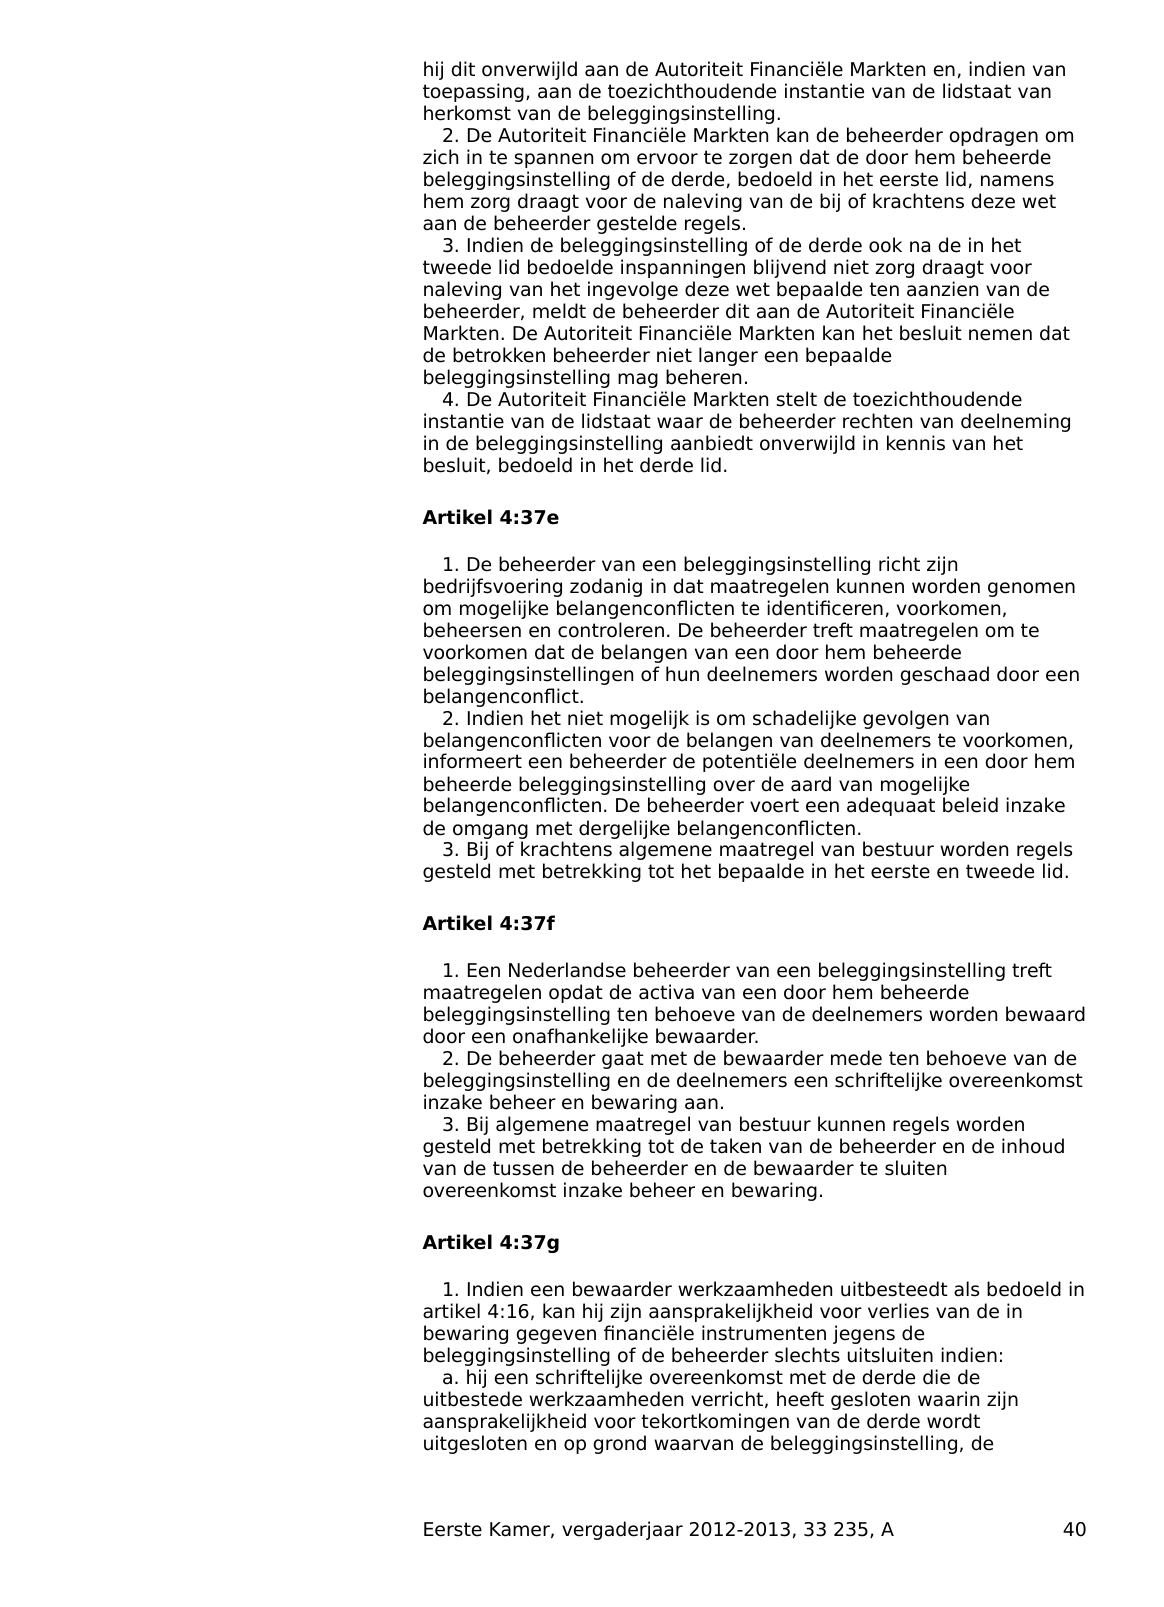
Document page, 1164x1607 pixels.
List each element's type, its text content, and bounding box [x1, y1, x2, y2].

subtitle Artikel 4:37g [422, 1232, 1087, 1254]
subtitle Artikel 4:37e [422, 507, 1087, 529]
text 1. Een Nederlandse beheerder van een beleggingsinstelling treft maatregelen opdat de activa van een door hem beheerde beleggingsinstelling ten behoeve van de deelnemers worden bewaard door een onafhankelijke bewaarder. [422, 960, 1087, 1048]
subtitle Artikel 4:37f [422, 913, 1087, 935]
text 1. Indien een bewaarder werkzaamheden uitbesteedt als bedoeld in artikel 4:16, kan hij zijn aansprakelijkheid voor verlies van de in bewaring gegeven financiële instrumenten jegens de beleggingsinstelling of de beheerder slechts uitsluiten indien: [422, 1279, 1087, 1367]
text 3. Bij of krachtens algemene maatregel van bestuur worden regels gesteld met betrekking tot het bepaalde in het eerste en tweede lid. [422, 839, 1087, 883]
text 2. De beheerder gaat met de bewaarder mede ten behoeve van de beleggingsinstelling en de deelnemers een schriftelijke overeenkomst inzake beheer en bewaring aan. [422, 1048, 1087, 1114]
text 3. Bij algemene maatregel van bestuur kunnen regels worden gesteld met betrekking tot de taken van de beheerder en de inhoud van de tussen de beheerder en de bewaarder te sluiten overeenkomst inzake beheer en bewaring. [422, 1114, 1087, 1202]
text 4. De Autoriteit Financiële Markten stelt de toezichthoudende instantie van de lidstaat waar de beheerder rechten van deelneming in de beleggingsinstelling aanbiedt onverwijld in kennis van het besluit, bedoeld in het derde lid. [422, 389, 1087, 477]
text 3. Indien de beleggingsinstelling of de derde ook na de in het tweede lid bedoelde inspanningen blijvend niet zorg draagt voor naleving van het ingevolge deze wet bepaalde ten aanzien van de beheerder, meldt de beheerder dit aan de Autoriteit Financiële Markten. De Autoriteit Financiële Markten kan het besluit nemen dat de betrokken beheerder niet langer een bepaalde beleggingsinstelling mag beheren. [422, 235, 1087, 389]
text 2. Indien het niet mogelijk is om schadelijke gevolgen van belangenconflicten voor de belangen van deelnemers te voorkomen, informeert een beheerder de potentiële deelnemers in een door hem beheerde beleggingsinstelling over de aard van mogelijke belangenconflicten. De beheerder voert een adequaat beleid inzake de omgang met dergelijke belangenconflicten. [422, 707, 1087, 839]
text 1. De beheerder van een beleggingsinstelling richt zijn bedrijfsvoering zodanig in dat maatregelen kunnen worden genomen om mogelijke belangenconflicten te identificeren, voorkomen, beheersen en controleren. De beheerder treft maatregelen om te voorkomen dat de belangen van een door hem beheerde beleggingsinstellingen of hun deelnemers worden geschaad door een belangenconflict. [422, 554, 1087, 707]
text 2. De Autoriteit Financiële Markten kan de beheerder opdragen om zich in te spannen om ervoor te zorgen dat de door hem beheerde beleggingsinstelling of de derde, bedoeld in het eerste lid, namens hem zorg draagt voor de naleving van de bij of krachtens deze wet aan de beheerder gestelde regels. [422, 125, 1087, 235]
text a. hij een schriftelijke overeenkomst met de derde die de uitbestede werkzaamheden verricht, heeft gesloten waarin zijn aansprakelijkheid voor tekortkomingen van de derde wordt uitgesloten en op grond waarvan de beleggingsinstelling, de [422, 1367, 1087, 1455]
text hij dit onverwijld aan de Autoriteit Financiële Markten en, indien van toepassing, aan de toezichthoudende instantie van de lidstaat van herkomst van de beleggingsinstelling. [422, 59, 1087, 125]
